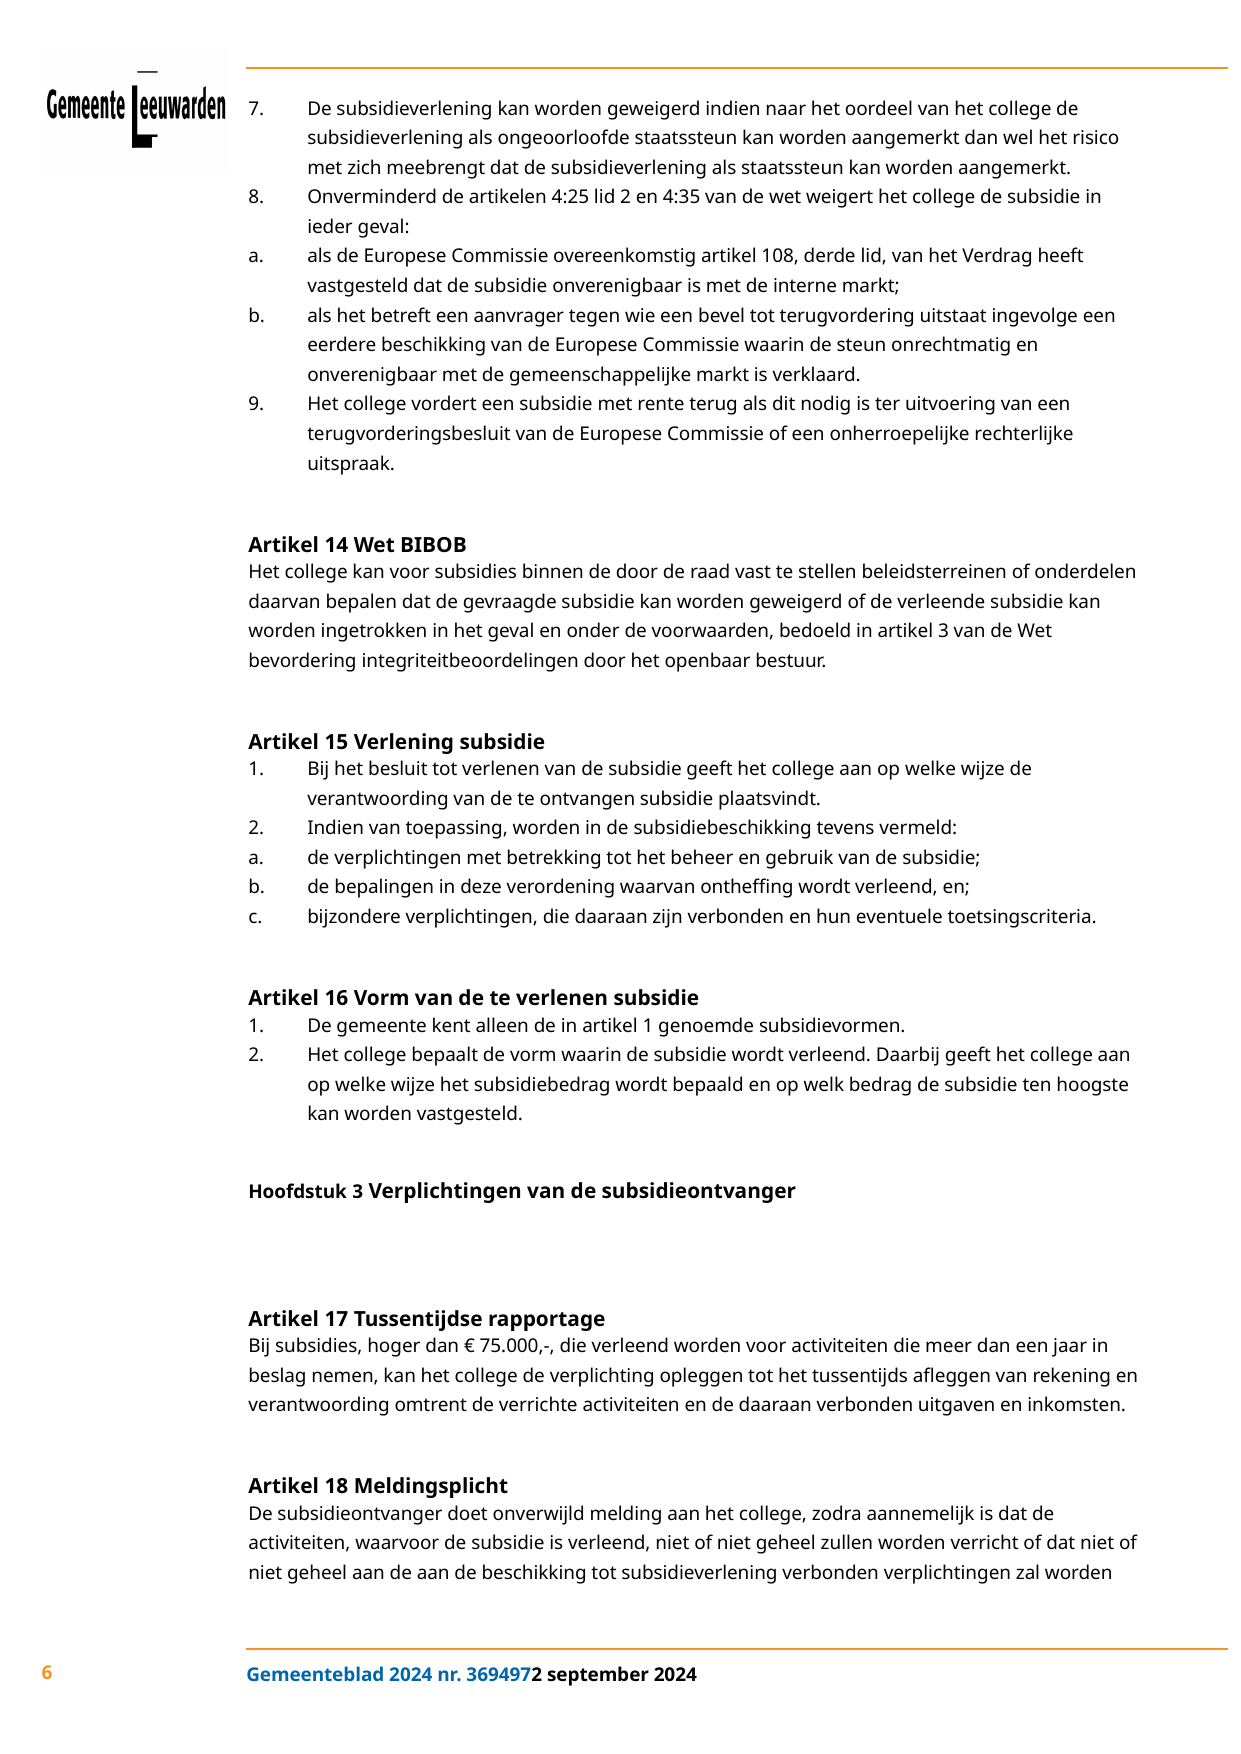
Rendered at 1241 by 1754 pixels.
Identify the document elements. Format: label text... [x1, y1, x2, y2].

text Artikel 16 Vorm van de te verlenen subsidie [248, 983, 1152, 1012]
list bijzondere verplichtingen, die daaraan zijn verbonden en hun eventuele toetsingscriteria. [248, 903, 1152, 929]
picture [41, 47, 231, 172]
text Artikel 14 Wet BIBOB [248, 530, 1152, 558]
text Artikel 18 Meldingsplicht [248, 1471, 1152, 1500]
list als de Europese Commissie overeenkomstig artikel 108, derde lid, van het Verdrag heeft vastgesteld dat de subsidie onverenigbaar is met de interne markt; [248, 243, 1152, 298]
list de bepalingen in deze verordening waarvan ontheffing wordt verleend, en; [248, 874, 1152, 899]
list Bij het besluit tot verlenen van de subsidie geeft het college aan op welke wijze de verantwoording van de te ontvangen subsidie plaatsvindt. [248, 755, 1152, 811]
text Artikel 17 Tussentijdse rapportage [248, 1304, 1152, 1332]
list als het betreft een aanvrager tegen wie een bevel tot terugvordering uitstaat ingevolge een eerdere beschikking van de Europese Commissie waarin de steun onrechtmatig en onverenigbaar met de gemeenschappelijke markt is verklaard. [248, 302, 1152, 387]
list De subsidieverlening kan worden geweigerd indien naar het oordeel van het college de subsidieverlening als ongeoorloofde staatssteun kan worden aangemerkt dan wel het risico met zich meebrengt dat de subsidieverlening als staatssteun kan worden aangemerkt. [248, 95, 1152, 180]
list de verplichtingen met betrekking tot het beheer en gebruik van de subsidie; [248, 844, 1152, 870]
list Het college vordert een subsidie met rente terug als dit nodig is ter uitvoering van een terugvorderingsbesluit van de Europese Commissie of een onherroepelijke rechterlijke uitspraak. [248, 391, 1152, 476]
list Indien van toepassing, worden in de subsidiebeschikking tevens vermeld: [248, 814, 1152, 840]
list Het college bepaalt de vorm waarin de subsidie wordt verleend. Daarbij geeft het college aan op welke wijze het subsidiebedrag wordt bepaald en op welk bedrag de subsidie ten hoogste kan worden vastgesteld. [248, 1041, 1152, 1126]
list De gemeente kent alleen de in artikel 1 genoemde subsidievormen. [248, 1012, 1152, 1037]
text Bij subsidies, hoger dan € 75.000,-, die verleend worden voor activiteiten die meer dan een jaar in beslag nemen, kan het college de verplichting opleggen tot het tussentijds afleggen van rekening en verantwoording omtrent de verrichte activiteiten en de daaraan verbonden uitgaven en inkomsten. [248, 1332, 1152, 1417]
text Hoofdstuk 3 Verplichtingen van de subsidieontvanger [248, 1176, 1152, 1204]
text Het college kan voor subsidies binnen de door de raad vast te stellen beleidsterreinen of onderdelen daarvan bepalen dat de gevraagde subsidie kan worden geweigerd of de verleende subsidie kan worden ingetrokken in het geval en onder de voorwaarden, bedoeld in artikel 3 van de Wet bevordering integriteitbeoordelingen door het openbaar bestuur. [248, 558, 1152, 673]
list Onverminderd de artikelen 4:25 lid 2 en 4:35 van de wet weigert het college de subsidie in ieder geval: [248, 183, 1152, 239]
text De subsidieontvanger doet onverwijld melding aan het college, zodra aannemelijk is dat de activiteiten, waarvoor de subsidie is verleend, niet of niet geheel zullen worden verricht of dat niet of niet geheel aan de aan de beschikking tot subsidieverlening verbonden verplichtingen zal worden [248, 1500, 1152, 1585]
text Artikel 15 Verlening subsidie [248, 727, 1152, 755]
